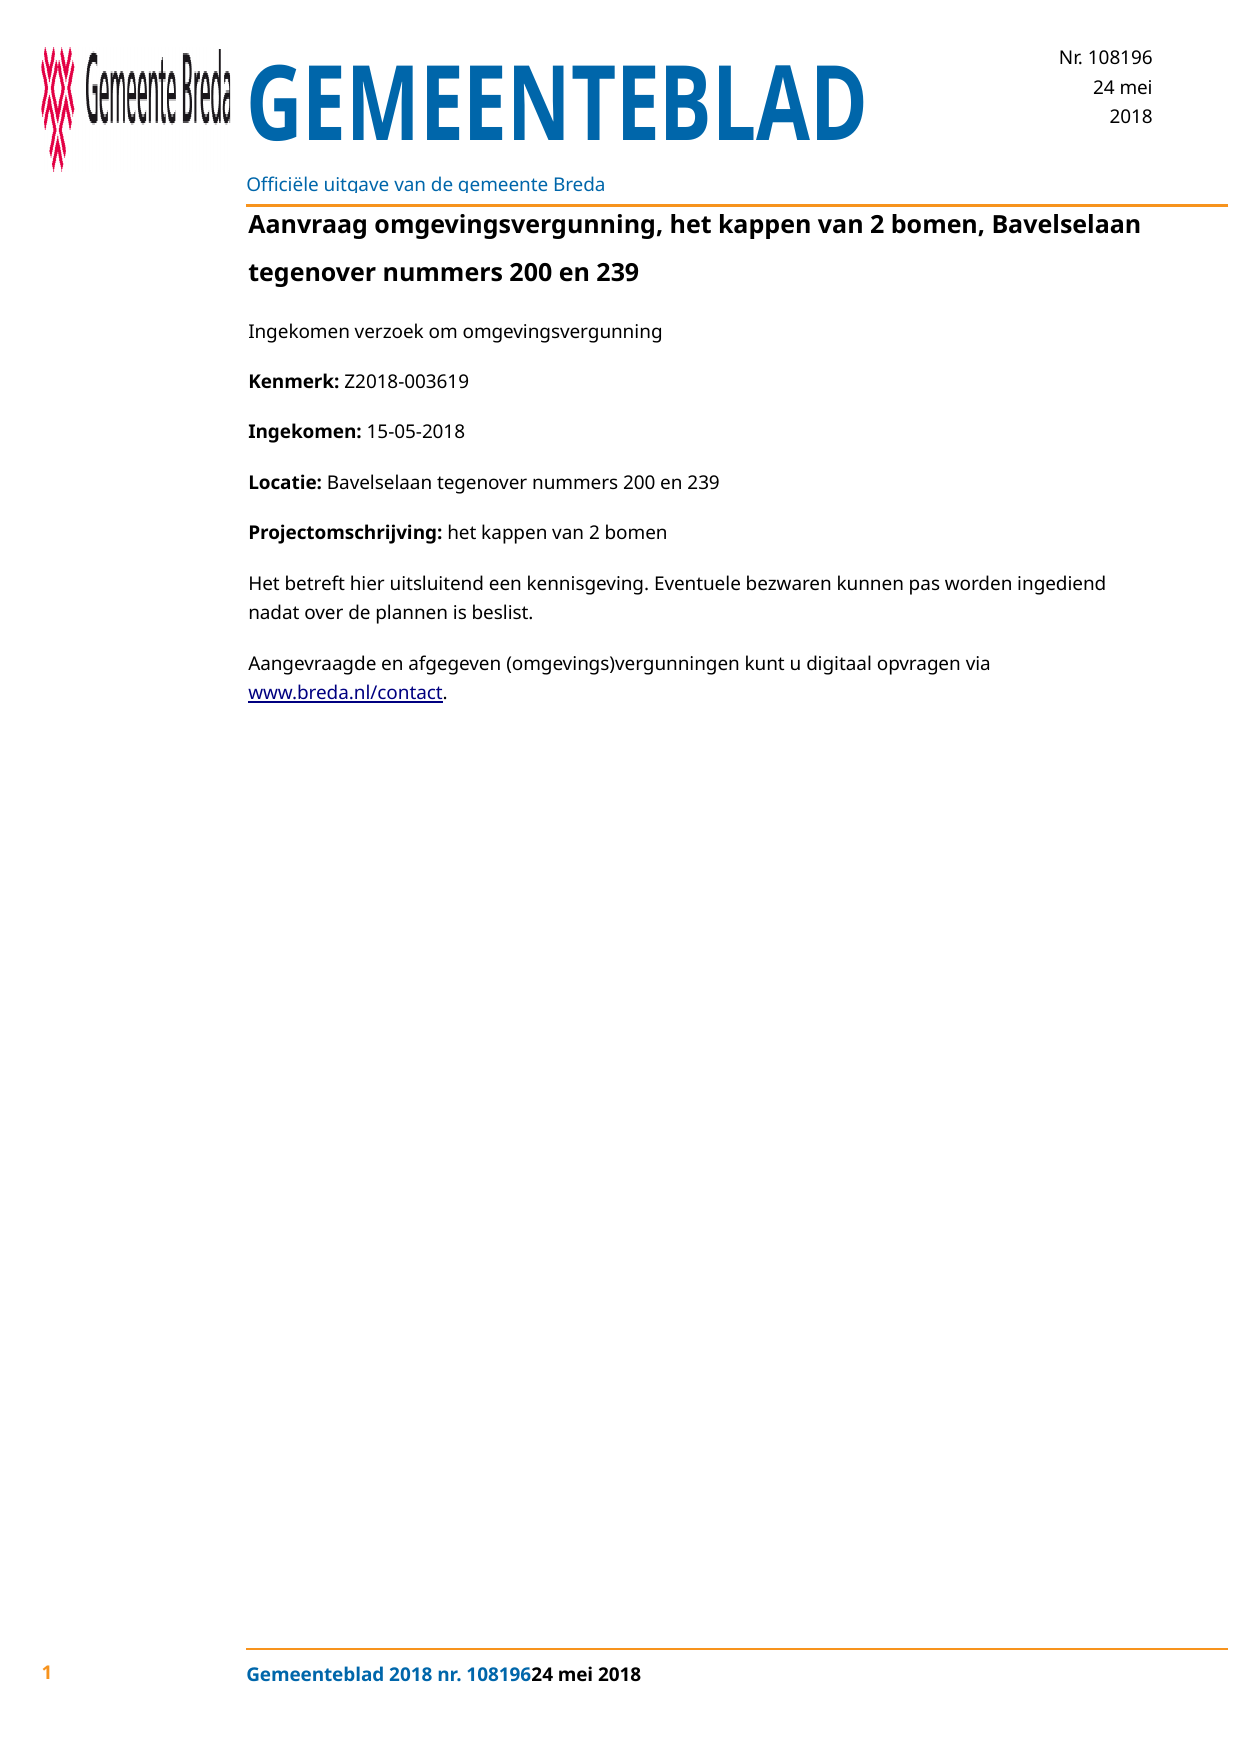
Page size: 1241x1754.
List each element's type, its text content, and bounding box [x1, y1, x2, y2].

text Locatie: Bavelselaan tegenover nummers 200 en 239 [248, 469, 1152, 495]
text Projectomschrijving: het kappen van 2 bomen [248, 519, 1152, 545]
text Aanvraag omgevingsvergunning, het kappen van 2 bomen, Bavelselaan tegenover nummers 200 en 239 [248, 207, 1152, 288]
text Het betreft hier uitsluitend een kennisgeving. Eventuele bezwaren kunnen pas worden ingediend nadat over de plannen is beslist. [248, 570, 1152, 625]
text Ingekomen verzoek om omgevingsvergunning [248, 318, 1152, 344]
text Aangevraagde en afgegeven (omgevings)vergunningen kunt u digitaal opvragen via www.breda.nl/contact. [248, 650, 1152, 705]
picture [41, 47, 231, 172]
text Kenmerk: Z2018-003619 [248, 368, 1152, 394]
text Ingekomen: 15-05-2018 [248, 419, 1152, 444]
